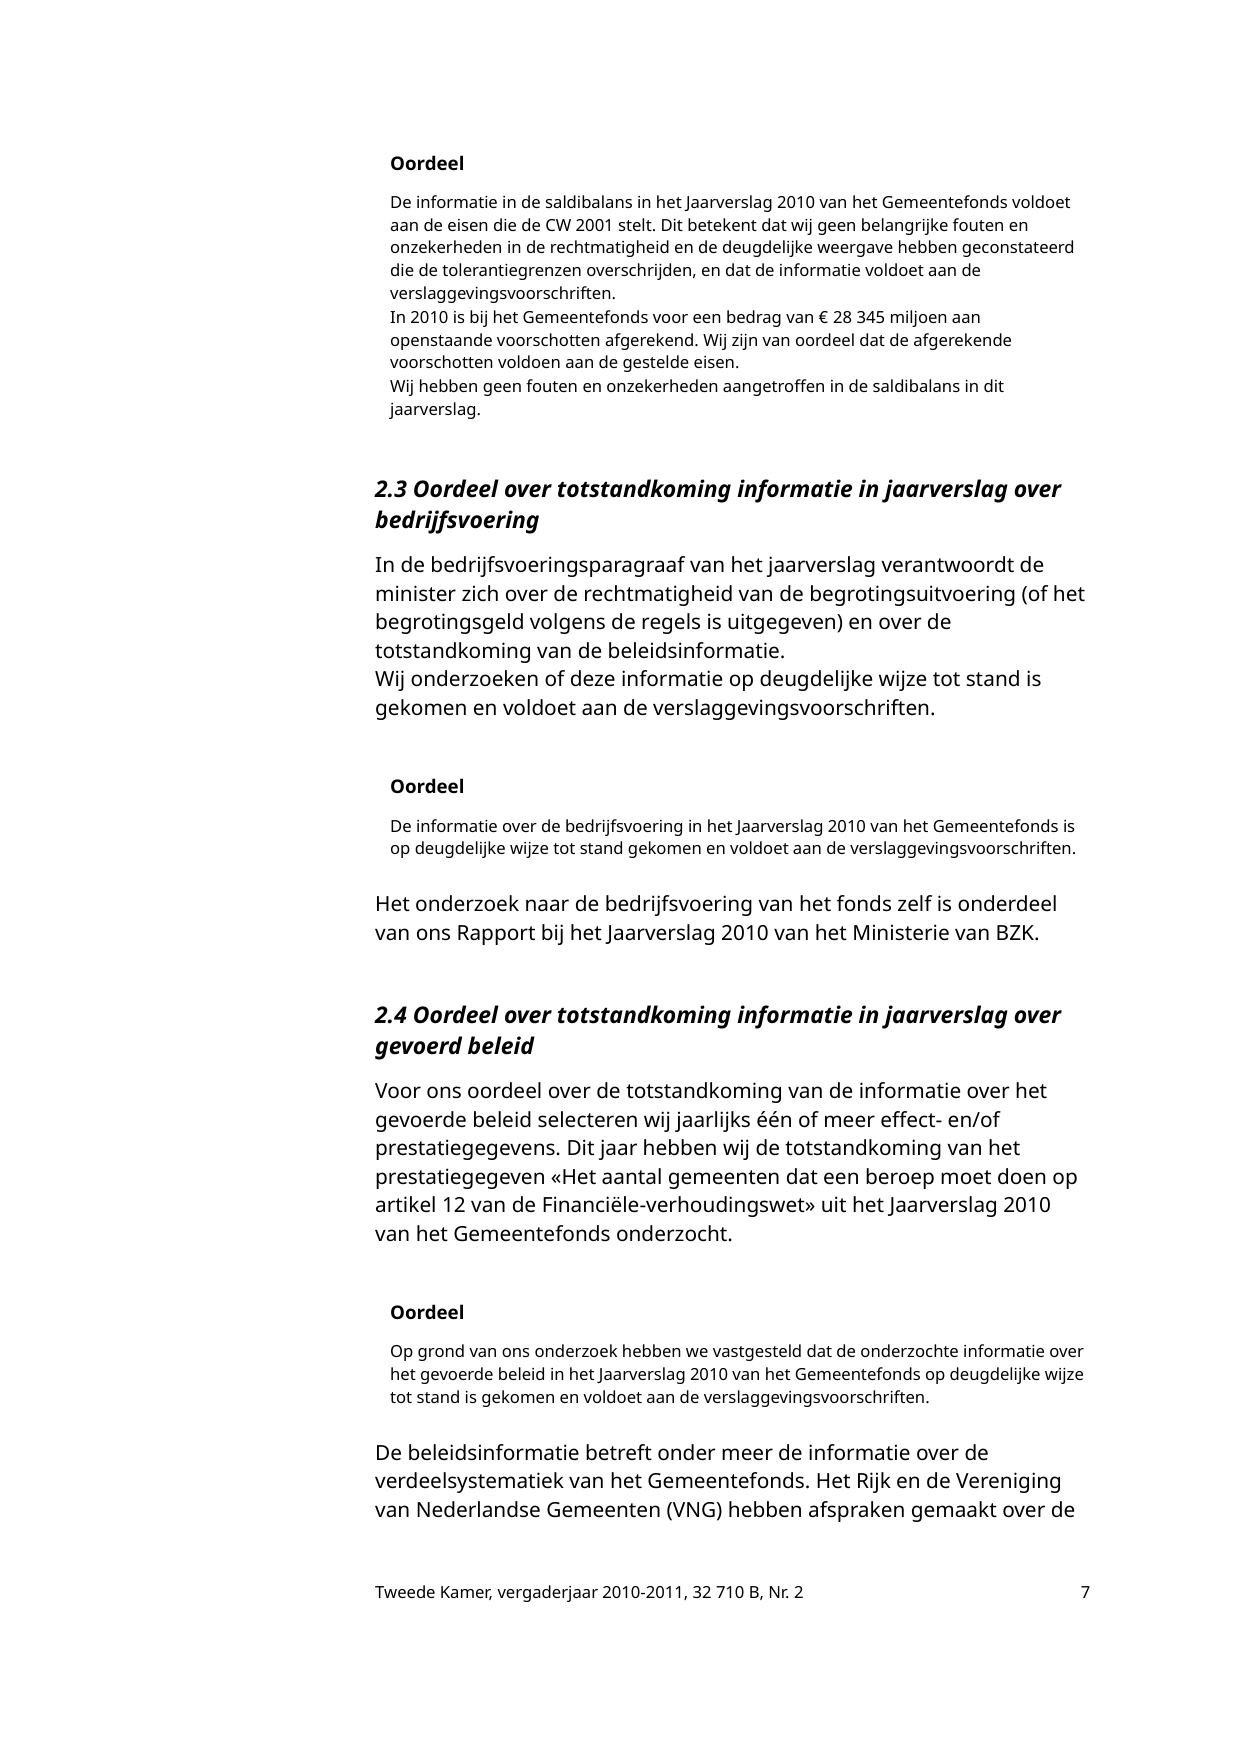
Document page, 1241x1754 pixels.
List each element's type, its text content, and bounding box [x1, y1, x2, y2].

text De informatie over de bedrijfsvoering in het Jaarverslag 2010 van het Gemeentefonds is op deugdelijke wijze tot stand gekomen en voldoet aan de verslaggevingsvoorschriften. [390, 814, 1087, 859]
text Wij onderzoeken of deze informatie op deugdelijke wijze tot stand is gekomen en voldoet aan de verslaggevingsvoorschriften. [375, 664, 1090, 721]
subtitle 2.3 Oordeel over totstandkoming informatie in jaarverslag over bedrijfsvoering [375, 473, 1090, 536]
text In 2010 is bij het Gemeentefonds voor een bedrag van € 28 345 miljoen aan openstaande voorschotten afgerekend. Wij zijn van oordeel dat de afgerekende voorschotten voldoen aan de gestelde eisen. [390, 306, 1087, 374]
text Op grond van ons onderzoek hebben we vastgesteld dat de onderzochte informatie over het gevoerde beleid in het Jaarverslag 2010 van het Gemeentefonds op deugdelijke wijze tot stand is gekomen en voldoet aan de verslaggevingsvoorschriften. [390, 1340, 1087, 1408]
subtitle Oordeel [390, 150, 1087, 176]
subtitle 2.4 Oordeel over totstandkoming informatie in jaarverslag over gevoerd beleid [375, 999, 1090, 1061]
text Het onderzoek naar de bedrijfsvoering van het fonds zelf is onderdeel van ons Rapport bij het Jaarverslag 2010 van het Ministerie van BZK. [375, 889, 1090, 946]
text In de bedrijfsvoeringsparagraaf van het jaarverslag verantwoordt de minister zich over de rechtmatigheid van de begrotingsuitvoering (of het begrotingsgeld volgens de regels is uitgegeven) en over de totstandkoming van de beleidsinformatie. [375, 551, 1090, 664]
subtitle Oordeel [390, 1299, 1087, 1325]
subtitle Oordeel [390, 774, 1087, 799]
text De informatie in de saldibalans in het Jaarverslag 2010 van het Gemeentefonds voldoet aan de eisen die de CW 2001 stelt. Dit betekent dat wij geen belangrijke fouten en onzekerheden in de rechtmatigheid en de deugdelijke weergave hebben geconstateerd die de tolerantiegrenzen overschrijden, en dat de informatie voldoet aan de verslaggevingsvoorschriften. [390, 191, 1087, 304]
text Wij hebben geen fouten en onzekerheden aangetroffen in de saldibalans in dit jaarverslag. [390, 375, 1087, 421]
text De beleidsinformatie betreft onder meer de informatie over de verdeelsystematiek van het Gemeentefonds. Het Rijk en de Vereniging van Nederlandse Gemeenten (VNG) hebben afspraken gemaakt over de [375, 1438, 1090, 1523]
text Voor ons oordeel over de totstandkoming van de informatie over het gevoerde beleid selecteren wij jaarlijks één of meer effect- en/of prestatiegegevens. Dit jaar hebben wij de totstandkoming van het prestatiegegeven «Het aantal gemeenten dat een beroep moet doen op artikel 12 van de Financiële-verhoudingswet» uit het Jaarverslag 2010 van het Gemeentefonds onderzocht. [375, 1076, 1090, 1247]
